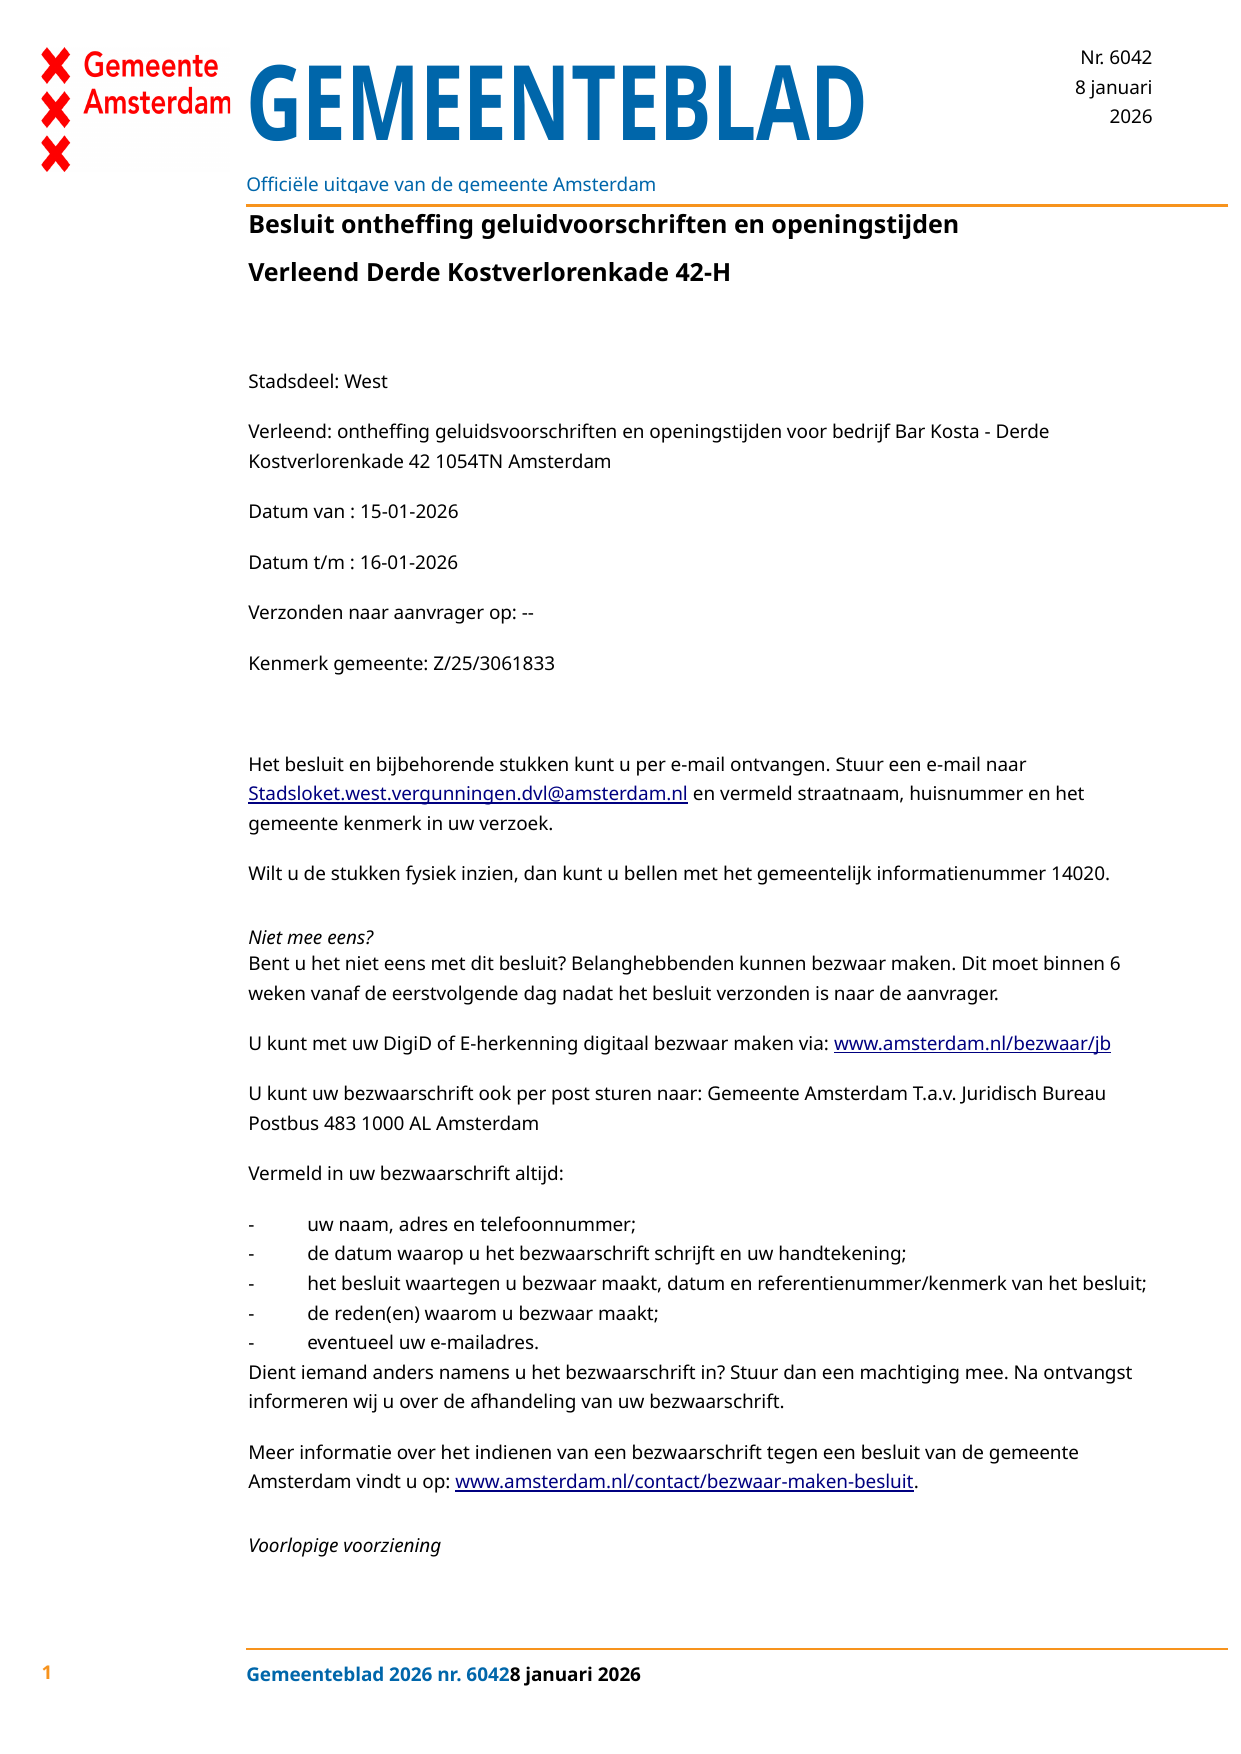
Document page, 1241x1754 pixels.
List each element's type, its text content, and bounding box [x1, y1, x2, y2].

text Datum t/m : 16-01-2026 [248, 549, 1152, 575]
text Bent u het niet eens met dit besluit? Belanghebbenden kunnen bezwaar maken. Dit moet binnen 6 weken vanaf de eerstvolgende dag nadat het besluit verzonden is naar de aanvrager. [248, 950, 1152, 1005]
list de datum waarop u het bezwaarschrift schrijft en uw handtekening; [248, 1241, 1152, 1266]
text Wilt u de stukken fysiek inzien, dan kunt u bellen met het gemeentelijk informatienummer 14020. [248, 860, 1152, 886]
text Kenmerk gemeente: Z/25/3061833 [248, 650, 1152, 676]
text Stadsdeel: West [248, 368, 1152, 394]
list uw naam, adres en telefoonnummer; [248, 1211, 1152, 1237]
list de reden(en) waarom u bezwaar maakt; [248, 1300, 1152, 1325]
text U kunt uw bezwaarschrift ook per post sturen naar: Gemeente Amsterdam T.a.v. Juridisch Bureau Postbus 483 1000 AL Amsterdam [248, 1081, 1152, 1136]
text Datum van : 15-01-2026 [248, 499, 1152, 524]
text Vermeld in uw bezwaarschrift altijd: [248, 1161, 1152, 1186]
text Besluit ontheffing geluidvoorschriften en openingstijden Verleend Derde Kostverlorenkade 42-H [248, 207, 1152, 288]
picture [41, 47, 231, 172]
text Het besluit en bijbehorende stukken kunt u per e-mail ontvangen. Stuur een e-mail naar Stadsloket.west.vergunningen.dvl@amsterdam.nl en vermeld straatnaam, huisnummer en het gemeente kenmerk in uw verzoek. [248, 751, 1152, 836]
text U kunt met uw DigiD of E-herkenning digitaal bezwaar maken via: www.amsterdam.nl/bezwaar/jb [248, 1030, 1152, 1056]
text Voorlopige voorziening [248, 1532, 1152, 1558]
text Meer informatie over het indienen van een bezwaarschrift tegen een besluit van de gemeente Amsterdam vindt u op: www.amsterdam.nl/contact/bezwaar-maken-besluit. [248, 1439, 1152, 1494]
text Verzonden naar aanvrager op: -- [248, 599, 1152, 625]
text Niet mee eens? [248, 924, 1152, 950]
text Dient iemand anders namens u het bezwaarschrift in? Stuur dan een machtiging mee. Na ontvangst informeren wij u over de afhandeling van uw bezwaarschrift. [248, 1359, 1152, 1414]
list eventueel uw e-mailadres. [248, 1329, 1152, 1355]
list het besluit waartegen u bezwaar maakt, datum en referentienummer/kenmerk van het besluit; [248, 1270, 1152, 1296]
text Verleend: ontheffing geluidsvoorschriften en openingstijden voor bedrijf Bar Kosta - Derde Kostverlorenkade 42 1054TN Amsterdam [248, 419, 1152, 474]
